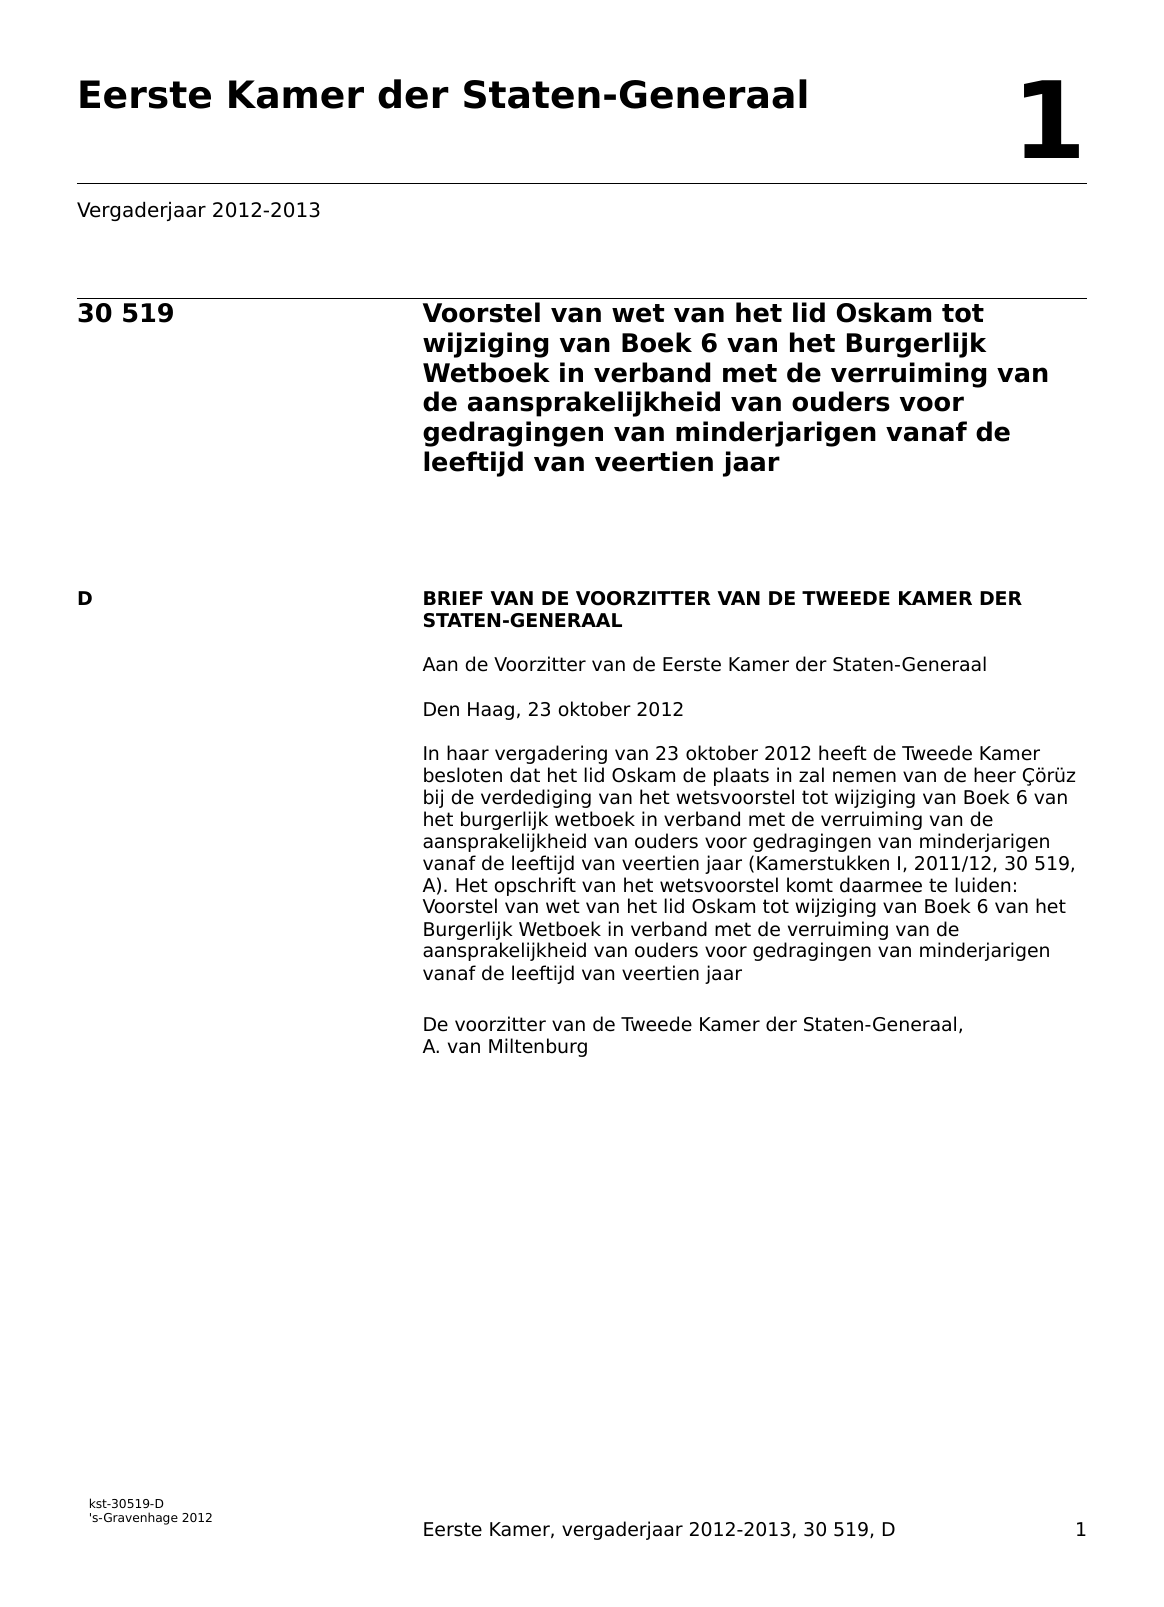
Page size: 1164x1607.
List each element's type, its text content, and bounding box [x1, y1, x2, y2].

text 's-Gravenhage 2012 [88, 1511, 323, 1525]
text kst-30519-D [88, 1497, 323, 1511]
text In haar vergadering van 23 oktober 2012 heeft de Tweede Kamer besloten dat het lid Oskam de plaats in zal nemen van de heer Çörüz bij de verdediging van het wetsvoorstel tot wijziging van Boek 6 van het burgerlijk wetboek in verband met de verruiming van de aansprakelijkheid van ouders voor gedragingen van minderjarigen vanaf de leeftijd van veertien jaar (Kamerstukken I, 2011/12, 30 519, A). Het opschrift van het wetsvoorstel komt daarmee te luiden: Voorstel van wet van het lid Oskam tot wijziging van Boek 6 van het Burgerlijk Wetboek in verband met de verruiming van de aansprakelijkheid van ouders voor gedragingen van minderjarigen vanaf de leeftijd van veertien jaar [422, 743, 1087, 984]
text Den Haag, 23 oktober 2012 [422, 698, 1087, 720]
text De voorzitter van de Tweede Kamer der Staten-Generaal, A. van Miltenburg [422, 1014, 1087, 1058]
text Aan de Voorzitter van de Eerste Kamer der Staten-Generaal [422, 654, 1087, 676]
table_header Eerste Kamer der Staten-Generaal [77, 59, 886, 183]
subtitle 30 519 Voorstel van wet van het lid Oskam tot wijziging van Boek 6 van het Burgerlijk Wetboek in verband met de verruiming van de aansprakelijkheid van ouders voor gedragingen van minderjarigen vanaf de leeftijd van veertien jaar [77, 299, 1087, 477]
table_header 1 [886, 59, 1087, 183]
table_cell Vergaderjaar 2012-2013 [77, 184, 1087, 298]
subtitle D BRIEF VAN DE VOORZITTER VAN DE TWEEDE KAMER DER STATEN-GENERAAL [77, 588, 1087, 632]
